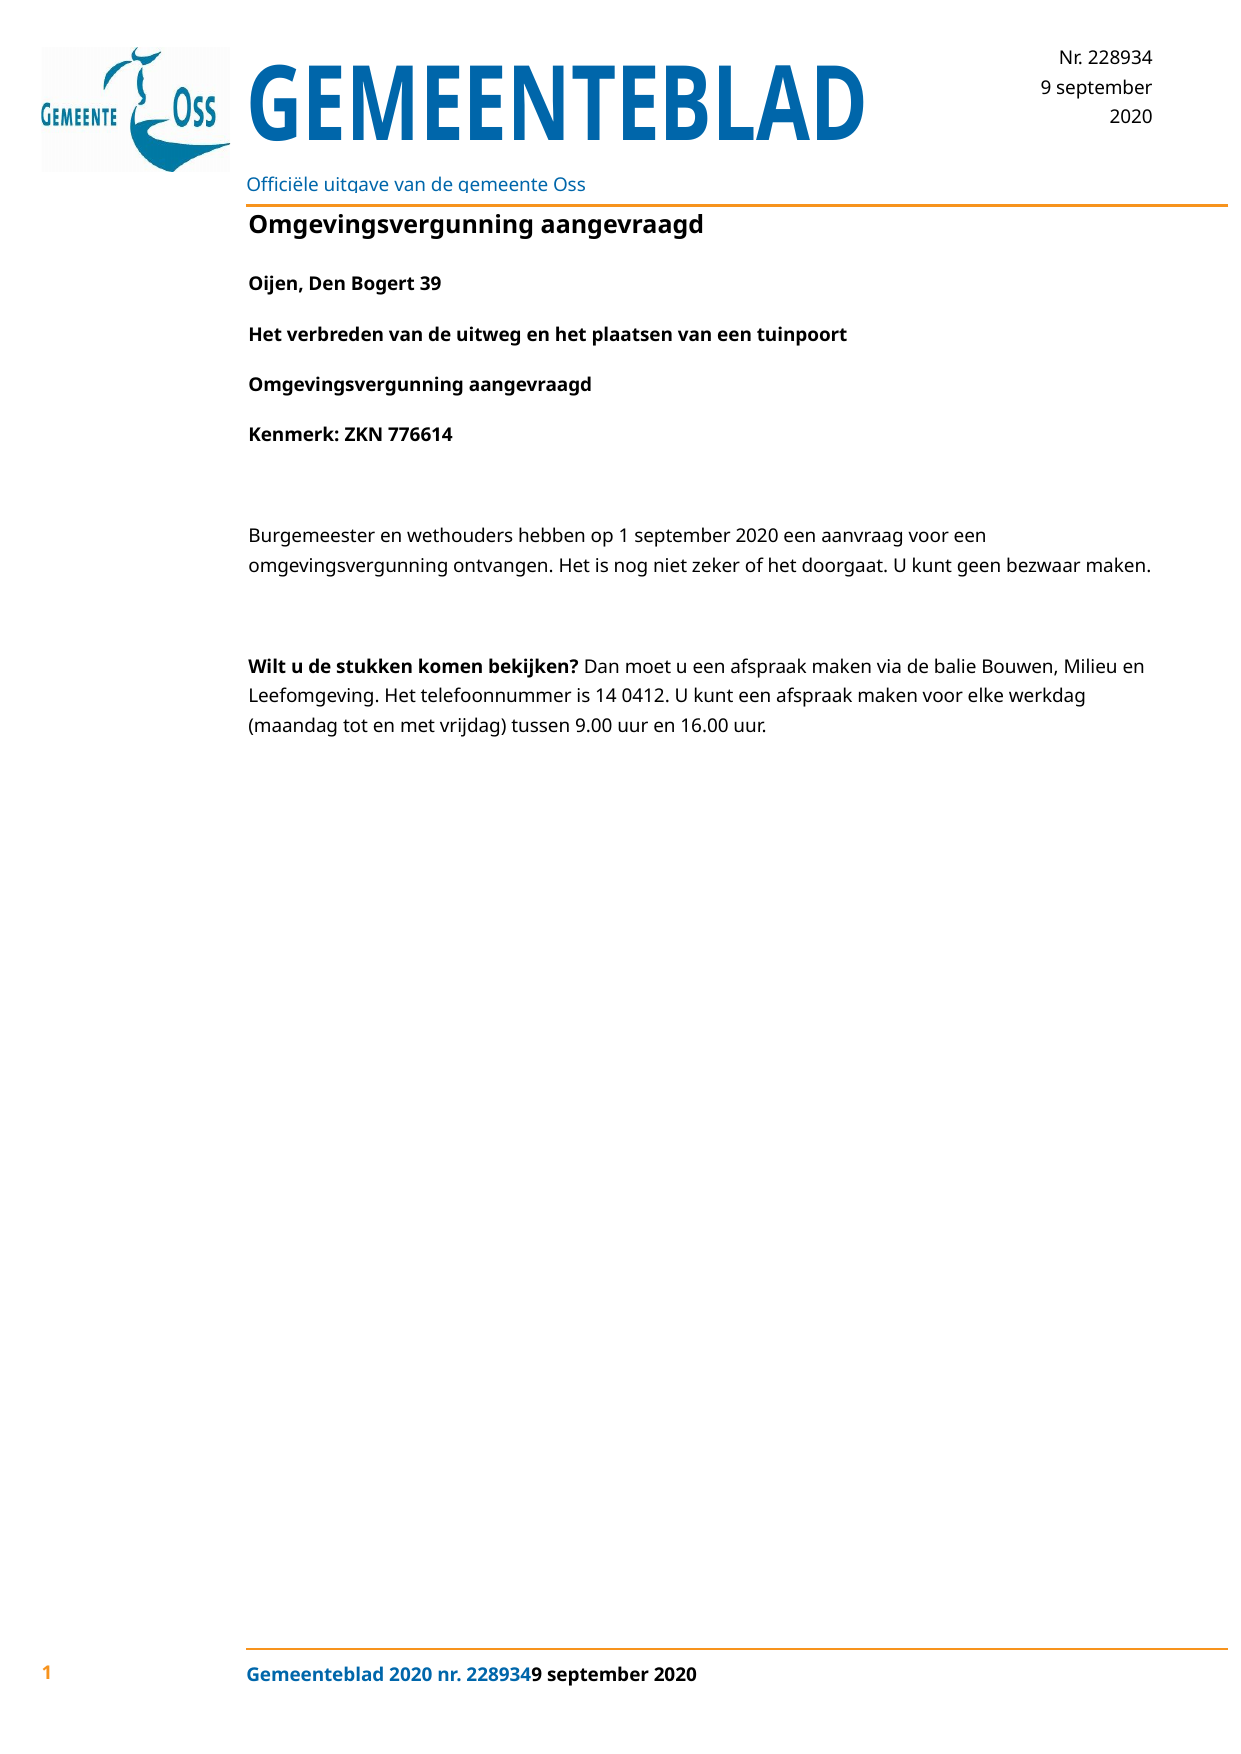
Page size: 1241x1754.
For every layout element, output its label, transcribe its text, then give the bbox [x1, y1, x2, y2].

text Oijen, Den Bogert 39 [248, 270, 1152, 296]
text Het verbreden van de uitweg en het plaatsen van een tuinpoort [248, 321, 1152, 346]
text Omgevingsvergunning aangevraagd [248, 207, 1152, 241]
text Omgevingsvergunning aangevraagd [248, 371, 1152, 397]
text Kenmerk: ZKN 776614 [248, 422, 1152, 447]
picture [41, 47, 231, 172]
text Burgemeester en wethouders hebben op 1 september 2020 een aanvraag voor een omgevingsvergunning ontvangen. Het is nog niet zeker of het doorgaat. U kunt geen bezwaar maken. [248, 522, 1152, 578]
text Wilt u de stukken komen bekijken? Dan moet u een afspraak maken via de balie Bouwen, Milieu en Leefomgeving. Het telefoonnummer is 14 0412. U kunt een afspraak maken voor elke werkdag (maandag tot en met vrijdag) tussen 9.00 uur en 16.00 uur. [248, 653, 1152, 738]
